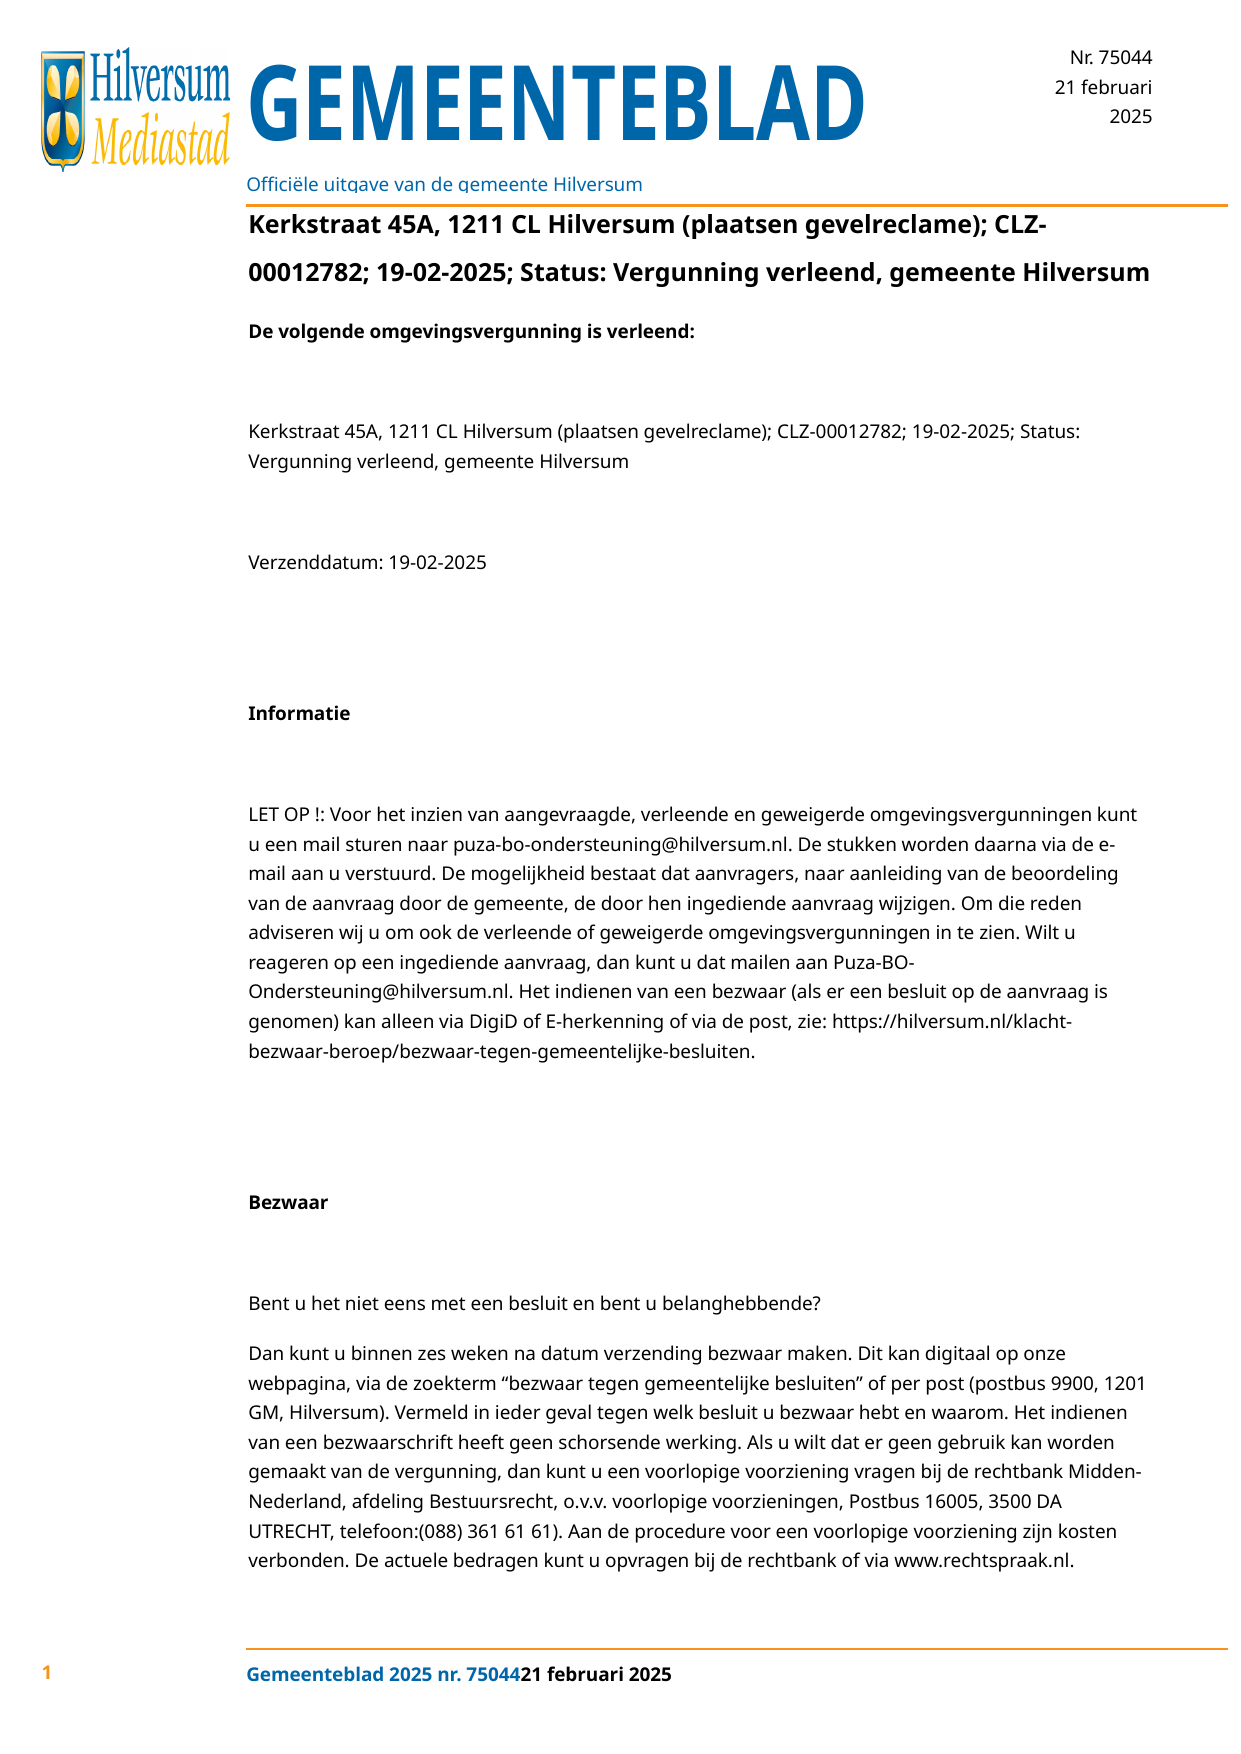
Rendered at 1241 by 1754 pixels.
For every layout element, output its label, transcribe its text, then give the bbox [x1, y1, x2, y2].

text Verzenddatum: 19-02-2025 [248, 549, 1152, 575]
text Informatie [248, 700, 1152, 726]
text Bent u het niet eens met een besluit en bent u belanghebbende? [248, 1290, 1152, 1316]
text LET OP !: Voor het inzien van aangevraagde, verleende en geweigerde omgevingsvergunningen kunt u een mail sturen naar puza-bo-ondersteuning@hilversum.nl. De stukken worden daarna via de e-mail aan u verstuurd. De mogelijkheid bestaat dat aanvragers, naar aanleiding van de beoordeling van de aanvraag door de gemeente, de door hen ingediende aanvraag wijzigen. Om die reden adviseren wij u om ook de verleende of geweigerde omgevingsvergunningen in te zien. Wilt u reageren op een ingediende aanvraag, dan kunt u dat mailen aan Puza-BO-Ondersteuning@hilversum.nl. Het indienen van een bezwaar (als er een besluit op de aanvraag is genomen) kan alleen via DigiD of E-herkenning of via de post, zie: https://hilversum.nl/klacht-bezwaar-beroep/bezwaar-tegen-gemeentelijke-besluiten. [248, 801, 1152, 1064]
text Bezwaar [248, 1189, 1152, 1215]
text De volgende omgevingsvergunning is verleend: [248, 318, 1152, 344]
text Dan kunt u binnen zes weken na datum verzending bezwaar maken. Dit kan digitaal op onze webpagina, via de zoekterm “bezwaar tegen gemeentelijke besluiten” of per post (postbus 9900, 1201 GM, Hilversum). Vermeld in ieder geval tegen welk besluit u bezwaar hebt en waarom. Het indienen van een bezwaarschrift heeft geen schorsende werking. Als u wilt dat er geen gebruik kan worden gemaakt van de vergunning, dan kunt u een voorlopige voorziening vragen bij de rechtbank Midden-Nederland, afdeling Bestuursrecht, o.v.v. voorlopige voorzieningen, Postbus 16005, 3500 DA UTRECHT, telefoon:(088) 361 61 61). Aan de procedure voor een voorlopige voorziening zijn kosten verbonden. De actuele bedragen kunt u opvragen bij de rechtbank of via www.rechtspraak.nl. [248, 1340, 1152, 1573]
text Kerkstraat 45A, 1211 CL Hilversum (plaatsen gevelreclame); CLZ-00012782; 19-02-2025; Status: Vergunning verleend, gemeente Hilversum [248, 207, 1152, 288]
text Kerkstraat 45A, 1211 CL Hilversum (plaatsen gevelreclame); CLZ-00012782; 19-02-2025; Status: Vergunning verleend, gemeente Hilversum [248, 419, 1152, 474]
picture [41, 47, 231, 172]
